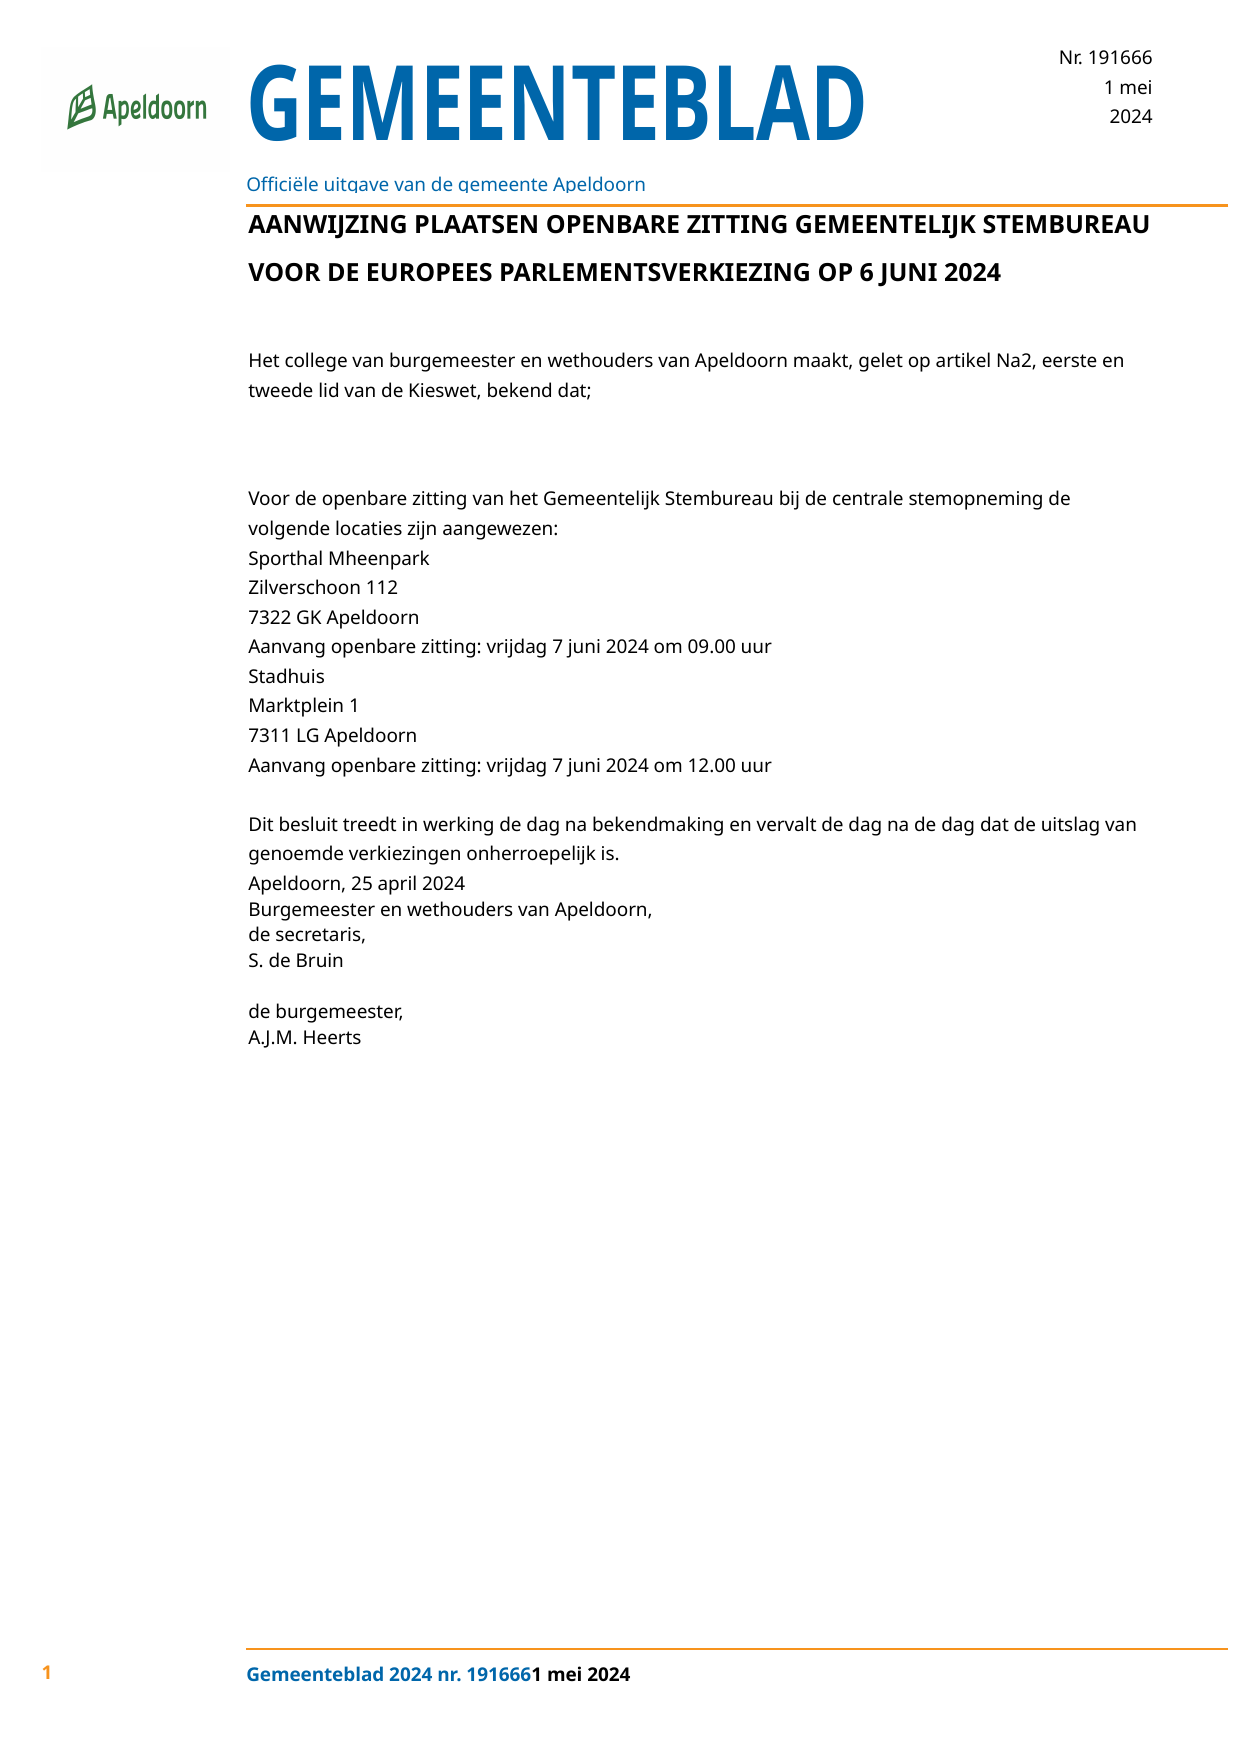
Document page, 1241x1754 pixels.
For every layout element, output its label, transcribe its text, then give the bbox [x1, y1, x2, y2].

text Aanvang openbare zitting: vrijdag 7 juni 2024 om 09.00 uur [248, 633, 1152, 659]
text Voor de openbare zitting van het Gemeentelijk Stembureau bij de centrale stemopneming de volgende locaties zijn aangewezen: [248, 486, 1152, 541]
text Apeldoorn, 25 april 2024 [248, 870, 1152, 896]
text Burgemeester en wethouders van Apeldoorn, [248, 896, 1152, 922]
text 7311 LG Apeldoorn [248, 722, 1152, 748]
text Marktplein 1 [248, 693, 1152, 718]
text de burgemeester, [248, 999, 1152, 1024]
text Stadhuis [248, 663, 1152, 689]
picture [41, 47, 231, 172]
text AANWIJZING PLAATSEN OPENBARE ZITTING GEMEENTELIJK STEMBUREAU VOOR DE EUROPEES PARLEMENTSVERKIEZING OP 6 JUNI 2024 [248, 207, 1152, 288]
text Zilverschoon 112 [248, 574, 1152, 600]
text Dit besluit treedt in werking de dag na bekendmaking en vervalt de dag na de dag dat de uitslag van genoemde verkiezingen onherroepelijk is. [248, 811, 1152, 866]
text Sporthal Mheenpark [248, 545, 1152, 570]
text Aanvang openbare zitting: vrijdag 7 juni 2024 om 12.00 uur [248, 752, 1152, 777]
text S. de Bruin [248, 947, 1152, 973]
text de secretaris, [248, 922, 1152, 947]
text A.J.M. Heerts [248, 1024, 1152, 1050]
text Het college van burgemeester en wethouders van Apeldoorn maakt, gelet op artikel Na2, eerste en tweede lid van de Kieswet, bekend dat; [248, 347, 1152, 403]
text 7322 GK Apeldoorn [248, 604, 1152, 629]
